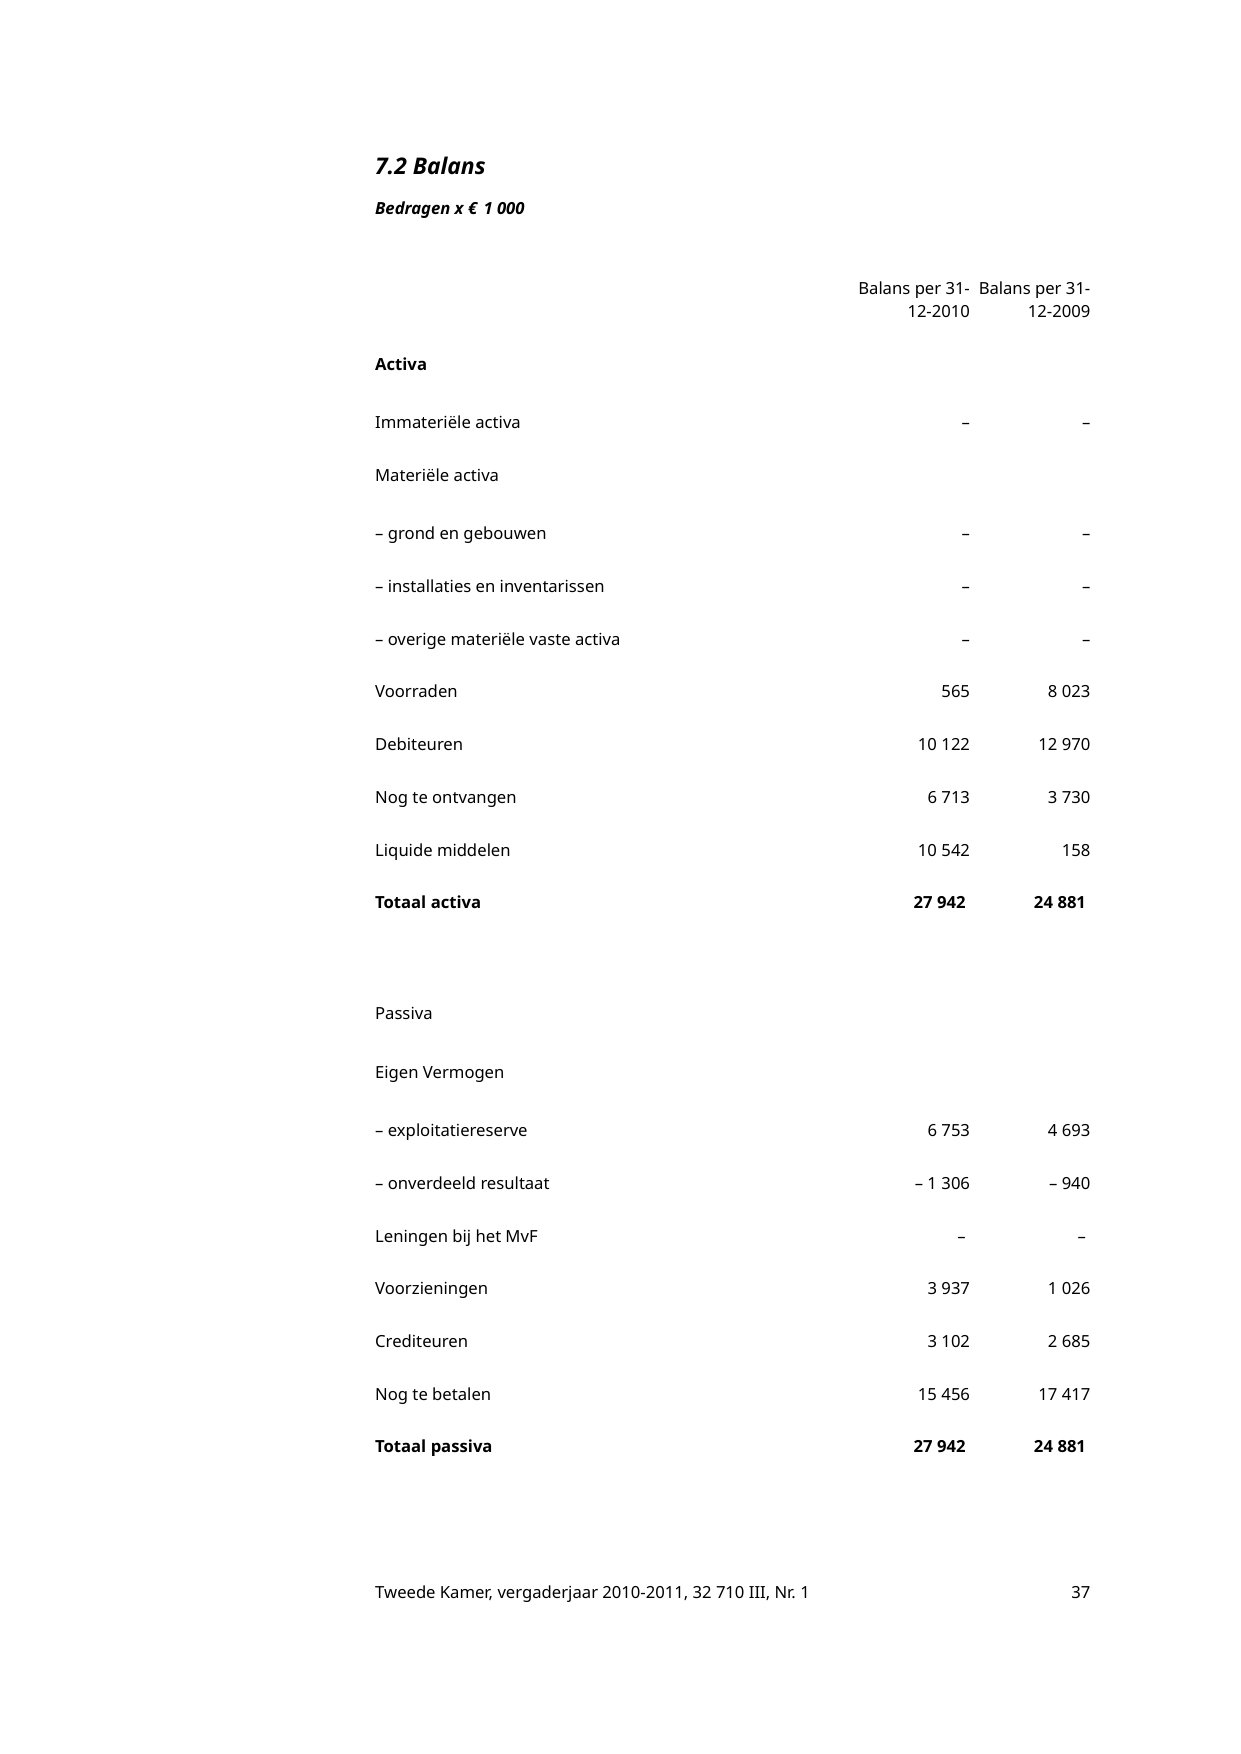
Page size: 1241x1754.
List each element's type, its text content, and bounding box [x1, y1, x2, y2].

table_cell Materiële activa [375, 464, 849, 522]
table_cell Passiva [375, 1002, 849, 1060]
table_cell [375, 944, 849, 1002]
table_cell 1 026 [970, 1277, 1090, 1330]
table_cell Debiteuren [375, 733, 849, 785]
table_cell [970, 944, 1090, 1002]
table_cell – [849, 627, 970, 680]
table_cell Nog te betalen [375, 1383, 849, 1435]
table_cell 15 456 [849, 1383, 970, 1435]
table_cell [849, 352, 970, 411]
table_cell 4 693 [970, 1119, 1090, 1172]
table_cell – overige materiële vaste activa [375, 627, 849, 680]
table_cell 6 753 [849, 1119, 970, 1172]
table_cell 12 970 [970, 733, 1090, 785]
table_cell – [970, 411, 1090, 463]
table_cell [849, 464, 970, 522]
table_header Balans per 31-12-2009 [970, 277, 1090, 352]
table_cell Voorraden [375, 680, 849, 733]
table_cell 158 [970, 838, 1090, 891]
table_cell – [970, 627, 1090, 680]
table_cell – [849, 522, 970, 574]
table_cell Immateriële activa [375, 411, 849, 463]
table_cell 3 102 [849, 1330, 970, 1382]
table_cell – [970, 1224, 1090, 1277]
text Bedragen x € 1 000 [375, 196, 1090, 219]
table_cell – [970, 575, 1090, 627]
table_cell Leningen bij het MvF [375, 1224, 849, 1277]
subtitle 7.2 Balans [375, 150, 1090, 181]
table_cell – [849, 411, 970, 463]
table_cell – 1 306 [849, 1172, 970, 1224]
table_cell [970, 1002, 1090, 1060]
table_cell – [849, 1224, 970, 1277]
table_cell Liquide middelen [375, 838, 849, 891]
table_cell Totaal activa [375, 891, 849, 943]
table_cell 24 881 [970, 1435, 1090, 1488]
table_cell [849, 1002, 970, 1060]
table_cell – [970, 522, 1090, 574]
table_cell 565 [849, 680, 970, 733]
table_cell 10 542 [849, 838, 970, 891]
table_cell Totaal passiva [375, 1435, 849, 1488]
table_cell 27 942 [849, 1435, 970, 1488]
table_cell 10 122 [849, 733, 970, 785]
table_header [375, 277, 849, 352]
table_cell [849, 1060, 970, 1119]
table_cell 27 942 [849, 891, 970, 943]
table_cell – grond en gebouwen [375, 522, 849, 574]
table_cell 3 730 [970, 785, 1090, 838]
table_cell Eigen Vermogen [375, 1060, 849, 1119]
table_cell 17 417 [970, 1383, 1090, 1435]
table_cell 6 713 [849, 785, 970, 838]
table_cell – [849, 575, 970, 627]
table_cell – installaties en inventarissen [375, 575, 849, 627]
table_cell [970, 1060, 1090, 1119]
table_cell – onverdeeld resultaat [375, 1172, 849, 1224]
table_cell [849, 944, 970, 1002]
table_cell 24 881 [970, 891, 1090, 943]
table_cell Voorzieningen [375, 1277, 849, 1330]
table_cell Activa [375, 352, 849, 411]
table_cell – exploitatiereserve [375, 1119, 849, 1172]
table_header Balans per 31-12-2010 [849, 277, 970, 352]
table_cell Nog te ontvangen [375, 785, 849, 838]
table_cell 8 023 [970, 680, 1090, 733]
table_cell – 940 [970, 1172, 1090, 1224]
table_cell [970, 464, 1090, 522]
table_cell Crediteuren [375, 1330, 849, 1382]
table_cell [970, 352, 1090, 411]
table_cell 3 937 [849, 1277, 970, 1330]
table_cell 2 685 [970, 1330, 1090, 1382]
